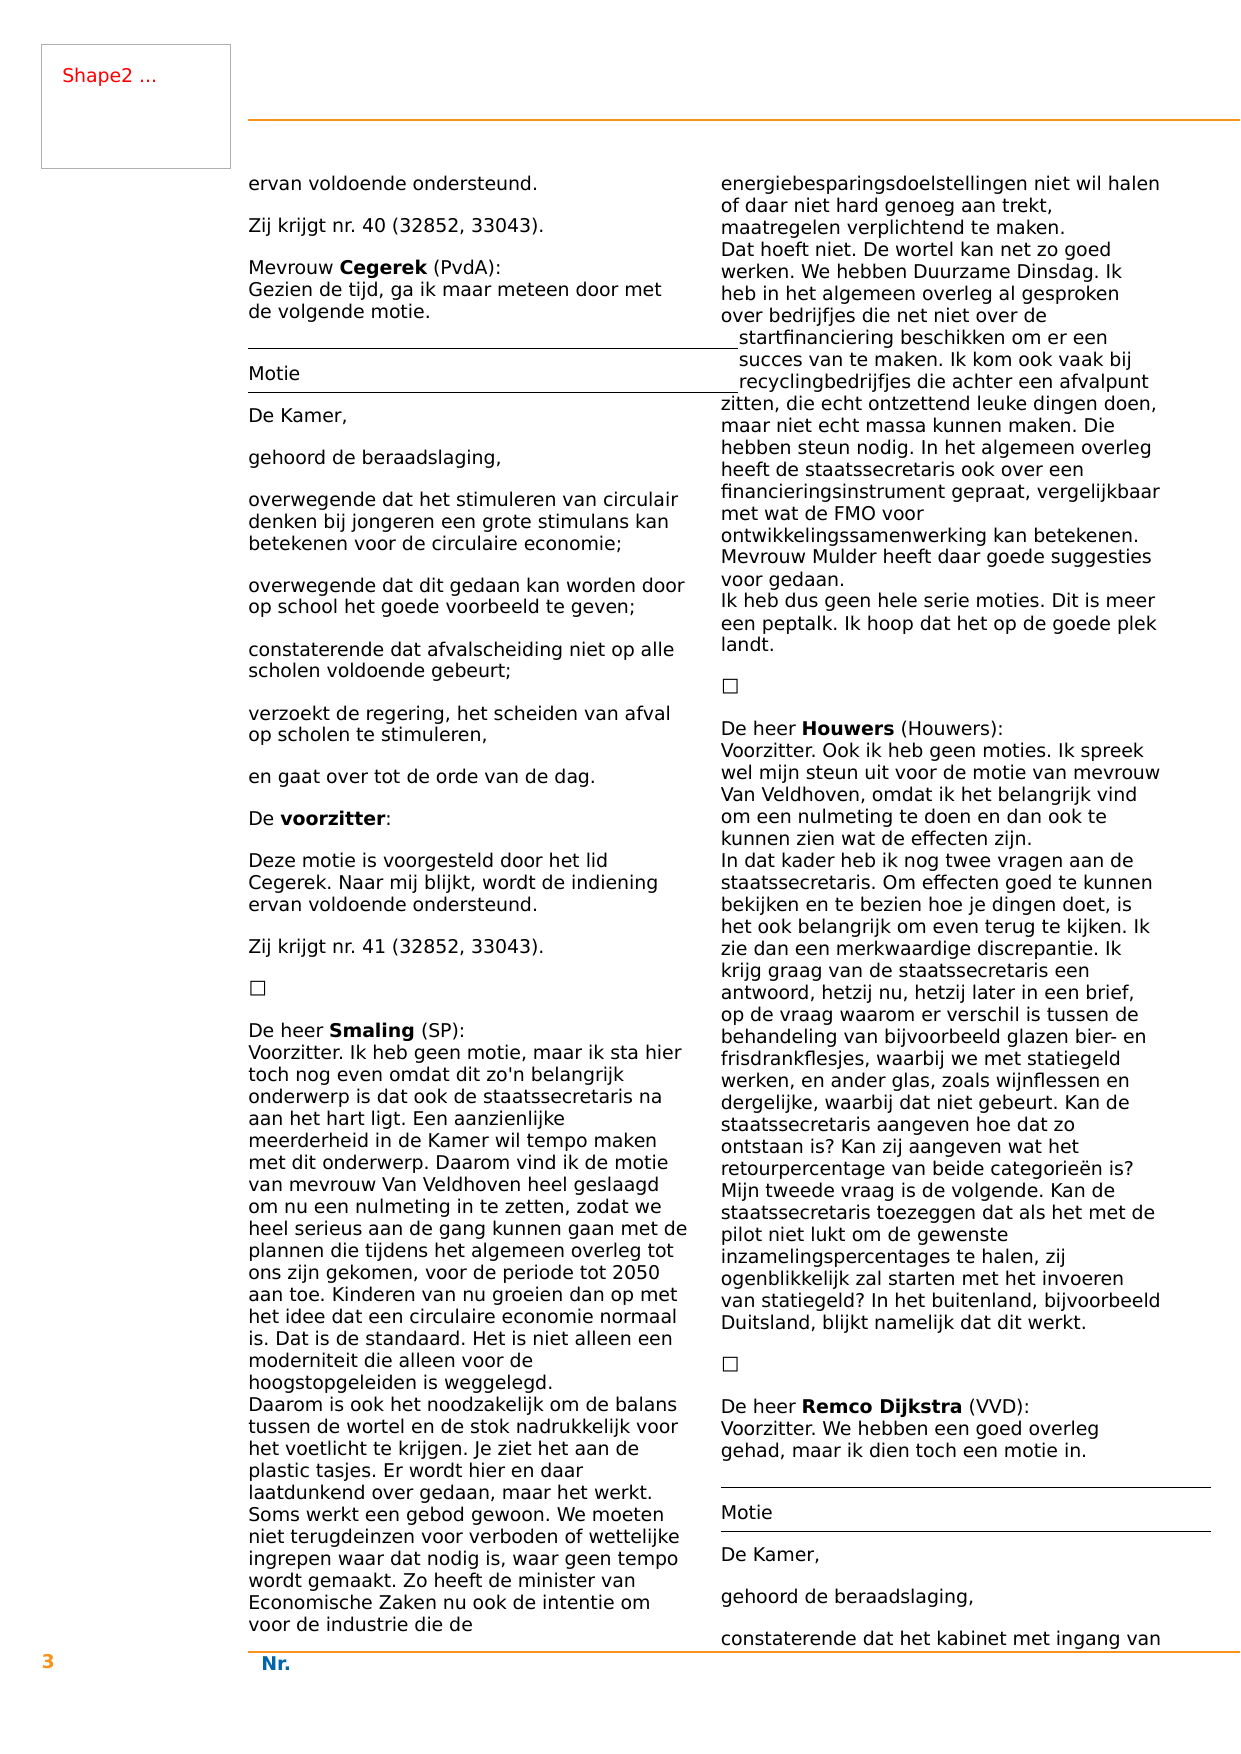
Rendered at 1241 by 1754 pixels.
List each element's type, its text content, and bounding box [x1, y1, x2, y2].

text Zij krijgt nr. 40 (32852, 33043). [248, 215, 691, 237]
text Voorzitter. Ook ik heb geen moties. Ik spreek wel mijn steun uit voor de motie van mevrouw Van Veldhoven, omdat ik het belangrijk vind om een nulmeting te doen en dan ook te kunnen zien wat de effecten zijn. [721, 740, 1163, 850]
text constaterende dat afvalscheiding niet op alle scholen voldoende gebeurt; [248, 638, 691, 682]
text gehoord de beraadslaging, [721, 1586, 1163, 1607]
text overwegende dat het stimuleren van circulair denken bij jongeren een grote stimulans kan betekenen voor de circulaire economie; [248, 488, 691, 554]
text Voorzitter. We hebben een goed overleg gehad, maar ik dien toch een motie in. [721, 1418, 1163, 1462]
text Zij krijgt nr. 41 (32852, 33043). [248, 936, 691, 958]
text Daarom is ook het noodzakelijk om de balans tussen de wortel en de stok nadrukkelijk voor het voetlicht te krijgen. Je ziet het aan de plastic tasjes. Er wordt hier en daar laatdunkend over gedaan, maar het werkt. Soms werkt een gebod gewoon. We moeten niet terugdeinzen voor verboden of wettelijke ingrepen waar dat nodig is, waar geen tempo wordt gemaakt. Zo heeft de minister van Economische Zaken nu ook de intentie om voor de industrie die de [248, 1394, 691, 1636]
text ervan voldoende ondersteund. [248, 173, 691, 195]
text energiebesparingsdoelstellingen niet wil halen of daar niet hard genoeg aan trekt, maatregelen verplichtend te maken. [721, 173, 1163, 239]
text De Kamer, [721, 1543, 1163, 1566]
text Voorzitter. Ik heb geen motie, maar ik sta hier toch nog even omdat dit zo'n belangrijk onderwerp is dat ook de staatssecretaris na aan het hart ligt. Een aanzienlijke meerderheid in de Kamer wil tempo maken met dit onderwerp. Daarom vind ik de motie van mevrouw Van Veldhoven heel geslaagd om nu een nulmeting in te zetten, zodat we heel serieus aan de gang kunnen gaan met de plannen die tijdens het algemeen overleg tot ons zijn gekomen, voor de periode tot 2050 aan toe. Kinderen van nu groeien dan op met het idee dat een circulaire economie normaal is. Dat is de standaard. Het is niet alleen een moderniteit die alleen voor de hoogstopgeleiden is weggelegd. [248, 1042, 691, 1394]
text Deze motie is voorgesteld door het lid Cegerek. Naar mij blijkt, wordt de indiening ervan voldoende ondersteund. [248, 850, 691, 916]
text en gaat over tot de orde van de dag. [248, 766, 691, 788]
text De Kamer, [248, 404, 691, 427]
text verzoekt de regering, het scheiden van afval op scholen te stimuleren, [248, 702, 691, 746]
text De voorzitter: [248, 808, 691, 830]
text De heer Smaling (SP): [248, 1020, 691, 1042]
text overwegende dat dit gedaan kan worden door op school het goede voorbeeld te geven; [248, 574, 691, 618]
text In dat kader heb ik nog twee vragen aan de staatssecretaris. Om effecten goed te kunnen bekijken en te bezien hoe je dingen doet, is het ook belangrijk om even terug te kijken. Ik zie dan een merkwaardige discrepantie. Ik krijg graag van de staatssecretaris een antwoord, hetzij nu, hetzij later in een brief, op de vraag waarom er verschil is tussen de behandeling van bijvoorbeeld glazen bier- en frisdrankflesjes, waarbij we met statiegeld werken, en ander glas, zoals wijnflessen en dergelijke, waarbij dat niet gebeurt. Kan de staatssecretaris aangeven hoe dat zo ontstaan is? Kan zij aangeven wat het retourpercentage van beide categorieën is? [721, 850, 1163, 1180]
text gehoord de beraadslaging, [248, 447, 691, 468]
text Gezien de tijd, ga ik maar meteen door met de volgende motie. [248, 279, 691, 323]
text De heer Houwers (Houwers): [721, 718, 1163, 740]
text ⬜ [721, 1354, 1163, 1376]
text Ik heb dus geen hele serie moties. Dit is meer een peptalk. Ik hoop dat het op de goede plek landt. [721, 590, 1163, 656]
text Motie [721, 1502, 1163, 1523]
text Mevrouw Cegerek (PvdA): [248, 257, 691, 279]
text constaterende dat het kabinet met ingang van [721, 1627, 1163, 1649]
text ⬜ [248, 978, 691, 1000]
text De heer Remco Dijkstra (VVD): [721, 1396, 1163, 1418]
text Mijn tweede vraag is de volgende. Kan de staatssecretaris toezeggen dat als het met de pilot niet lukt om de gewenste inzamelingspercentages te halen, zij ogenblikkelijk zal starten met het invoeren van statiegeld? In het buitenland, bijvoorbeeld Duitsland, blijkt namelijk dat dit werkt. [721, 1180, 1163, 1334]
text Dat hoeft niet. De wortel kan net zo goed werken. We hebben Duurzame Dinsdag. Ik heb in het algemeen overleg al gesproken over bedrijfjes die net niet over de startfinanciering beschikken om er een succes van te maken. Ik kom ook vaak bij recyclingbedrijfjes die achter een afvalpunt zitten, die echt ontzettend leuke dingen doen, maar niet echt massa kunnen maken. Die hebben steun nodig. In het algemeen overleg heeft de staatssecretaris ook over een financieringsinstrument gepraat, vergelijkbaar met wat de FMO voor ontwikkelingssamenwerking kan betekenen. Mevrouw Mulder heeft daar goede suggesties voor gedaan. [721, 239, 1163, 590]
text Motie [248, 363, 691, 384]
text ⬜ [721, 676, 1163, 698]
